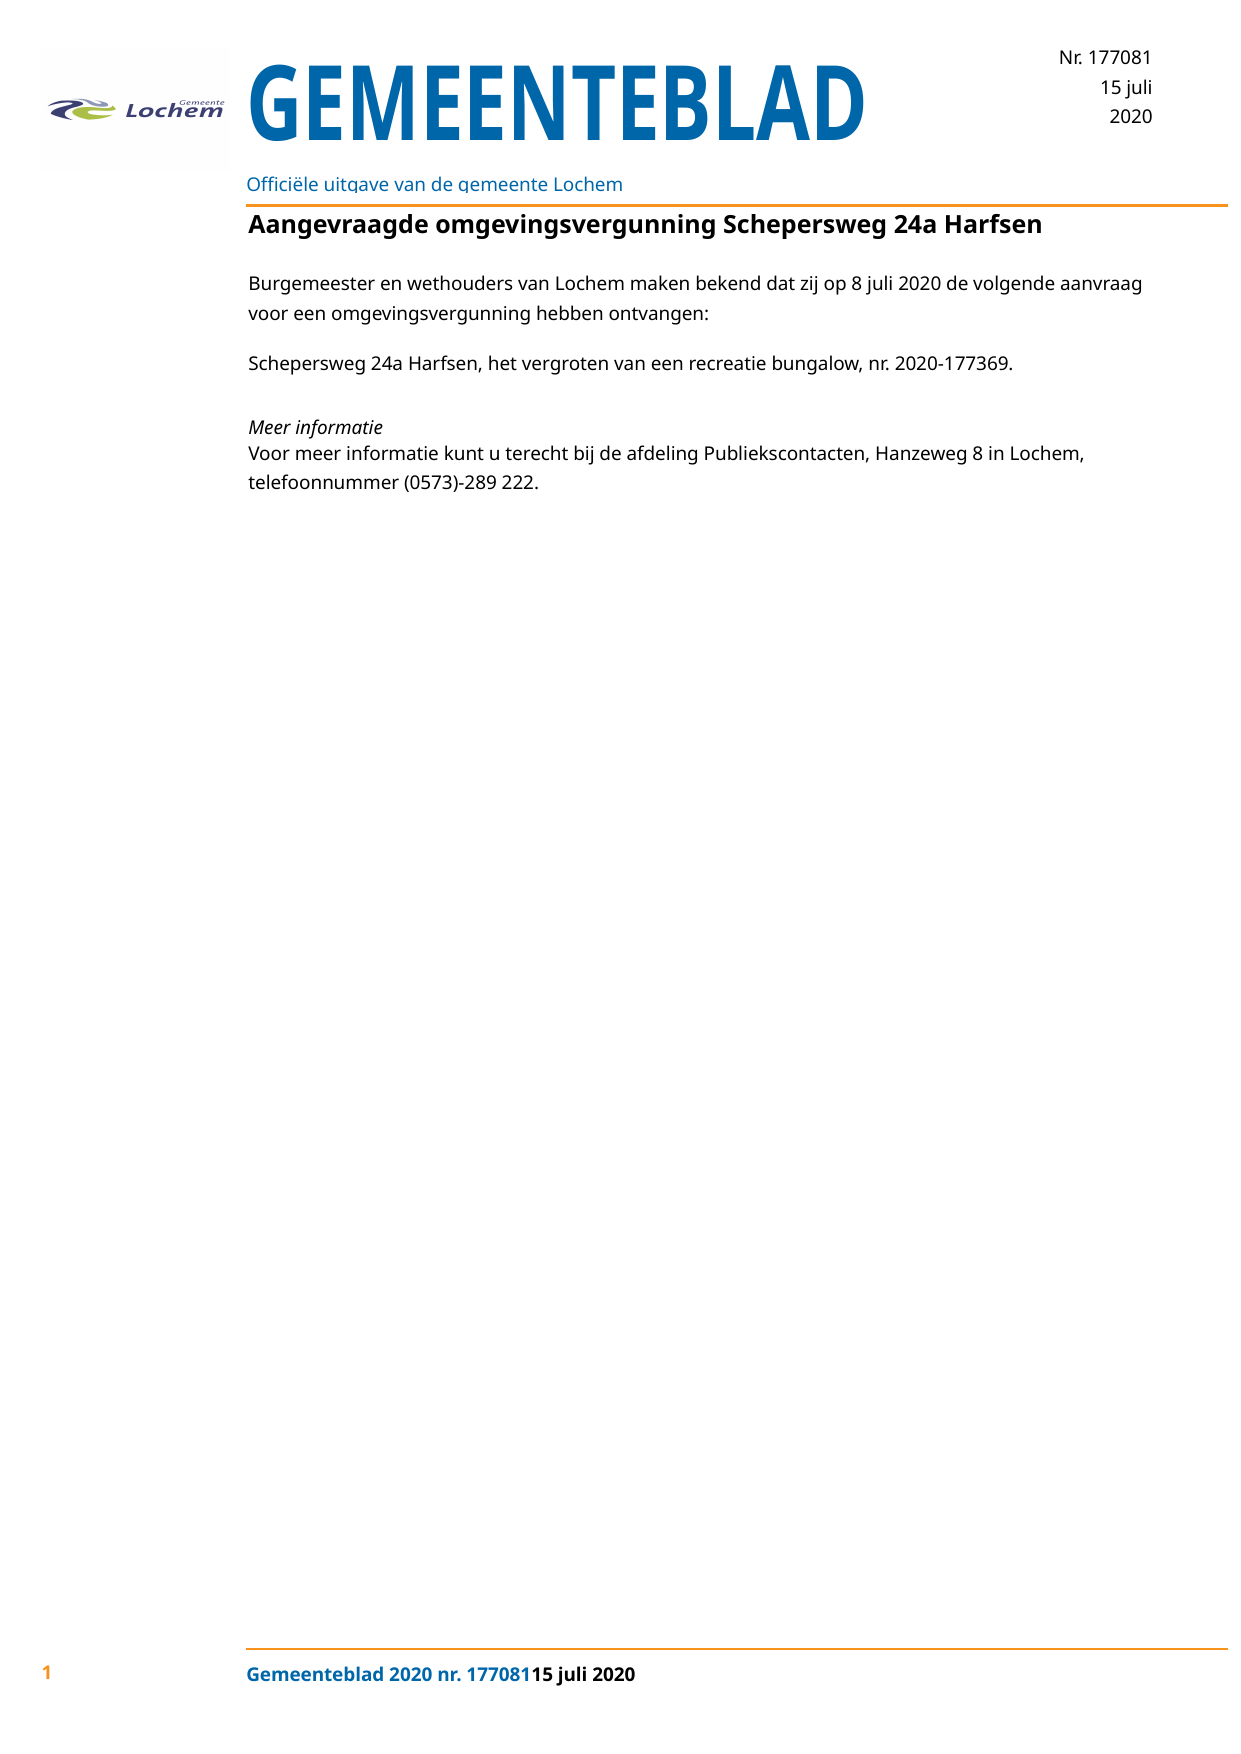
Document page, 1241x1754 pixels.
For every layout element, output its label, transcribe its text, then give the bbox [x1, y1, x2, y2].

text Voor meer informatie kunt u terecht bij de afdeling Publiekscontacten, Hanzeweg 8 in Lochem, telefoonnummer (0573)-289 222. [248, 440, 1152, 495]
text Meer informatie [248, 414, 1152, 440]
text Burgemeester en wethouders van Lochem maken bekend dat zij op 8 juli 2020 de volgende aanvraag voor een omgevingsvergunning hebben ontvangen: [248, 270, 1152, 326]
picture [41, 47, 231, 172]
text Schepersweg 24a Harfsen, het vergroten van een recreatie bungalow, nr. 2020-177369. [248, 350, 1152, 376]
text Aangevraagde omgevingsvergunning Schepersweg 24a Harfsen [248, 207, 1152, 241]
